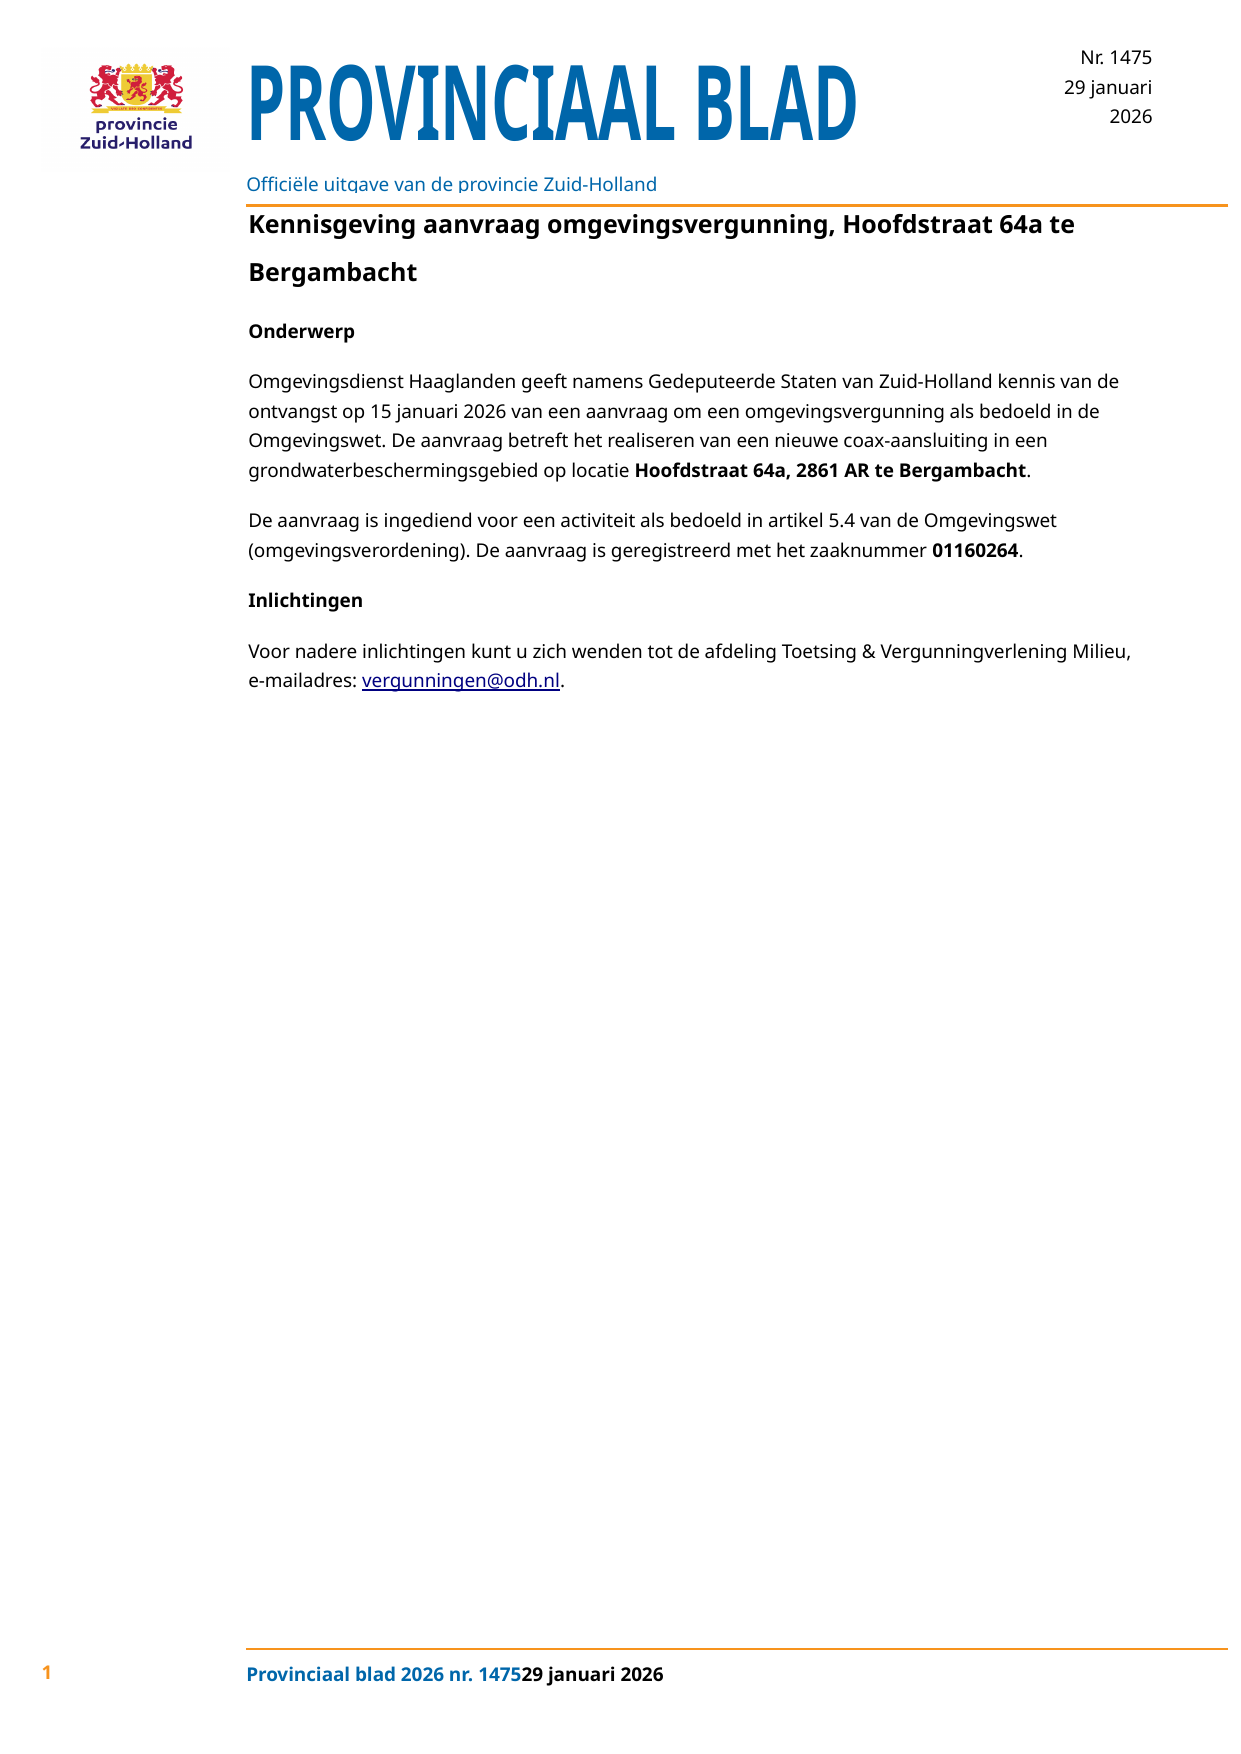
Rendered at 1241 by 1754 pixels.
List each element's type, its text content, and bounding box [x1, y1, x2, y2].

text Voor nadere inlichtingen kunt u zich wenden tot de afdeling Toetsing & Vergunningverlening Milieu, e-mailadres: vergunningen@odh.nl. [248, 638, 1152, 693]
picture [41, 47, 231, 172]
text Onderwerp [248, 318, 1152, 344]
text Omgevingsdienst Haaglanden geeft namens Gedeputeerde Staten van Zuid-Holland kennis van de ontvangst op 15 januari 2026 van een aanvraag om een omgevingsvergunning als bedoeld in de Omgevingswet. De aanvraag betreft het realiseren van een nieuwe coax-aansluiting in een grondwaterbeschermingsgebied op locatie Hoofdstraat 64a, 2861 AR te Bergambacht. [248, 368, 1152, 483]
text De aanvraag is ingediend voor een activiteit als bedoeld in artikel 5.4 van de Omgevingswet (omgevingsverordening). De aanvraag is geregistreerd met het zaaknummer 01160264. [248, 507, 1152, 563]
text Kennisgeving aanvraag omgevingsvergunning, Hoofdstraat 64a te Bergambacht [248, 207, 1152, 288]
text Inlichtingen [248, 587, 1152, 613]
